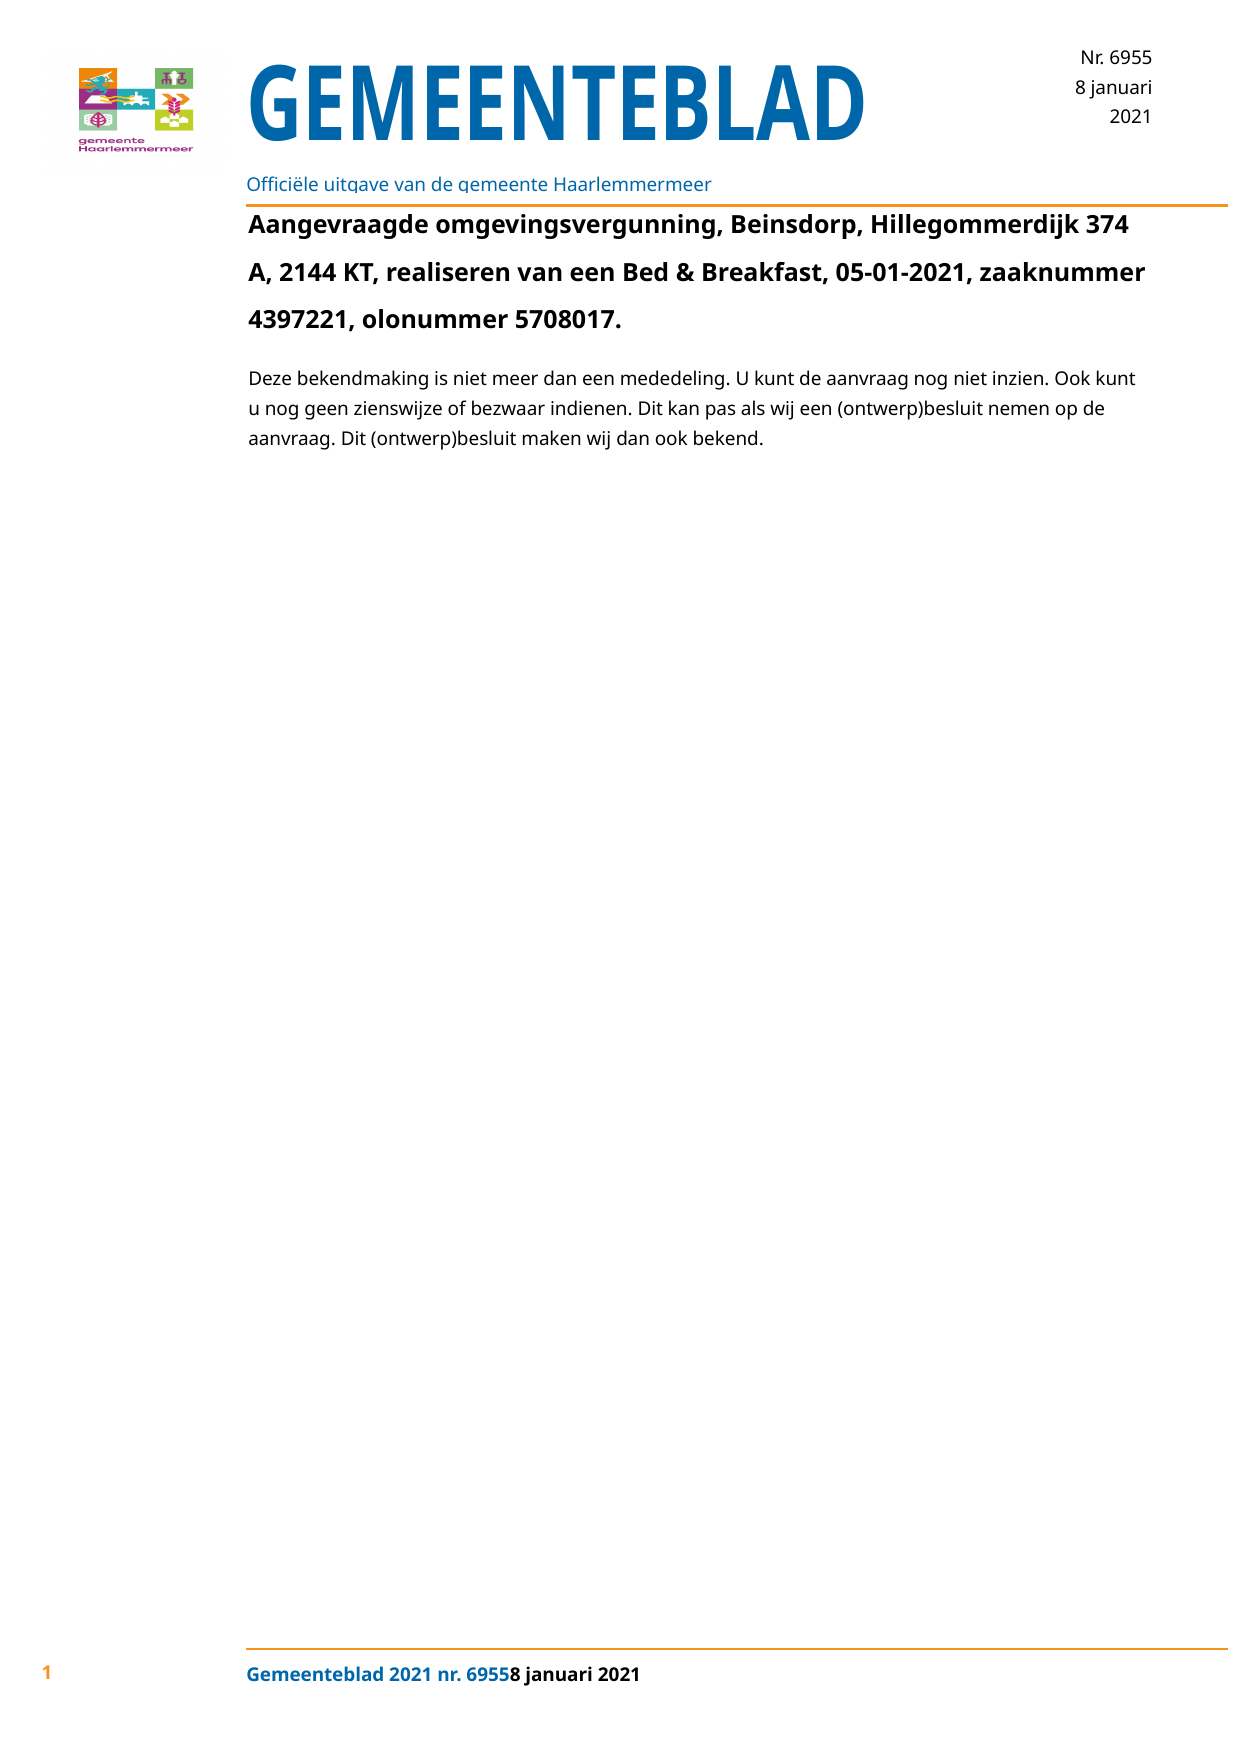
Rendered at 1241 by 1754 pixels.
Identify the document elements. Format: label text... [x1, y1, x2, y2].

picture [41, 47, 231, 172]
text Aangevraagde omgevingsvergunning, Beinsdorp, Hillegommerdijk 374 A, 2144 KT, realiseren van een Bed & Breakfast, 05-01-2021, zaaknummer 4397221, olonummer 5708017. [248, 207, 1152, 336]
text Deze bekendmaking is niet meer dan een mededeling. U kunt de aanvraag nog niet inzien. Ook kunt u nog geen zienswijze of bezwaar indienen. Dit kan pas als wij een (ontwerp)besluit nemen op de aanvraag. Dit (ontwerp)besluit maken wij dan ook bekend. [248, 366, 1152, 450]
